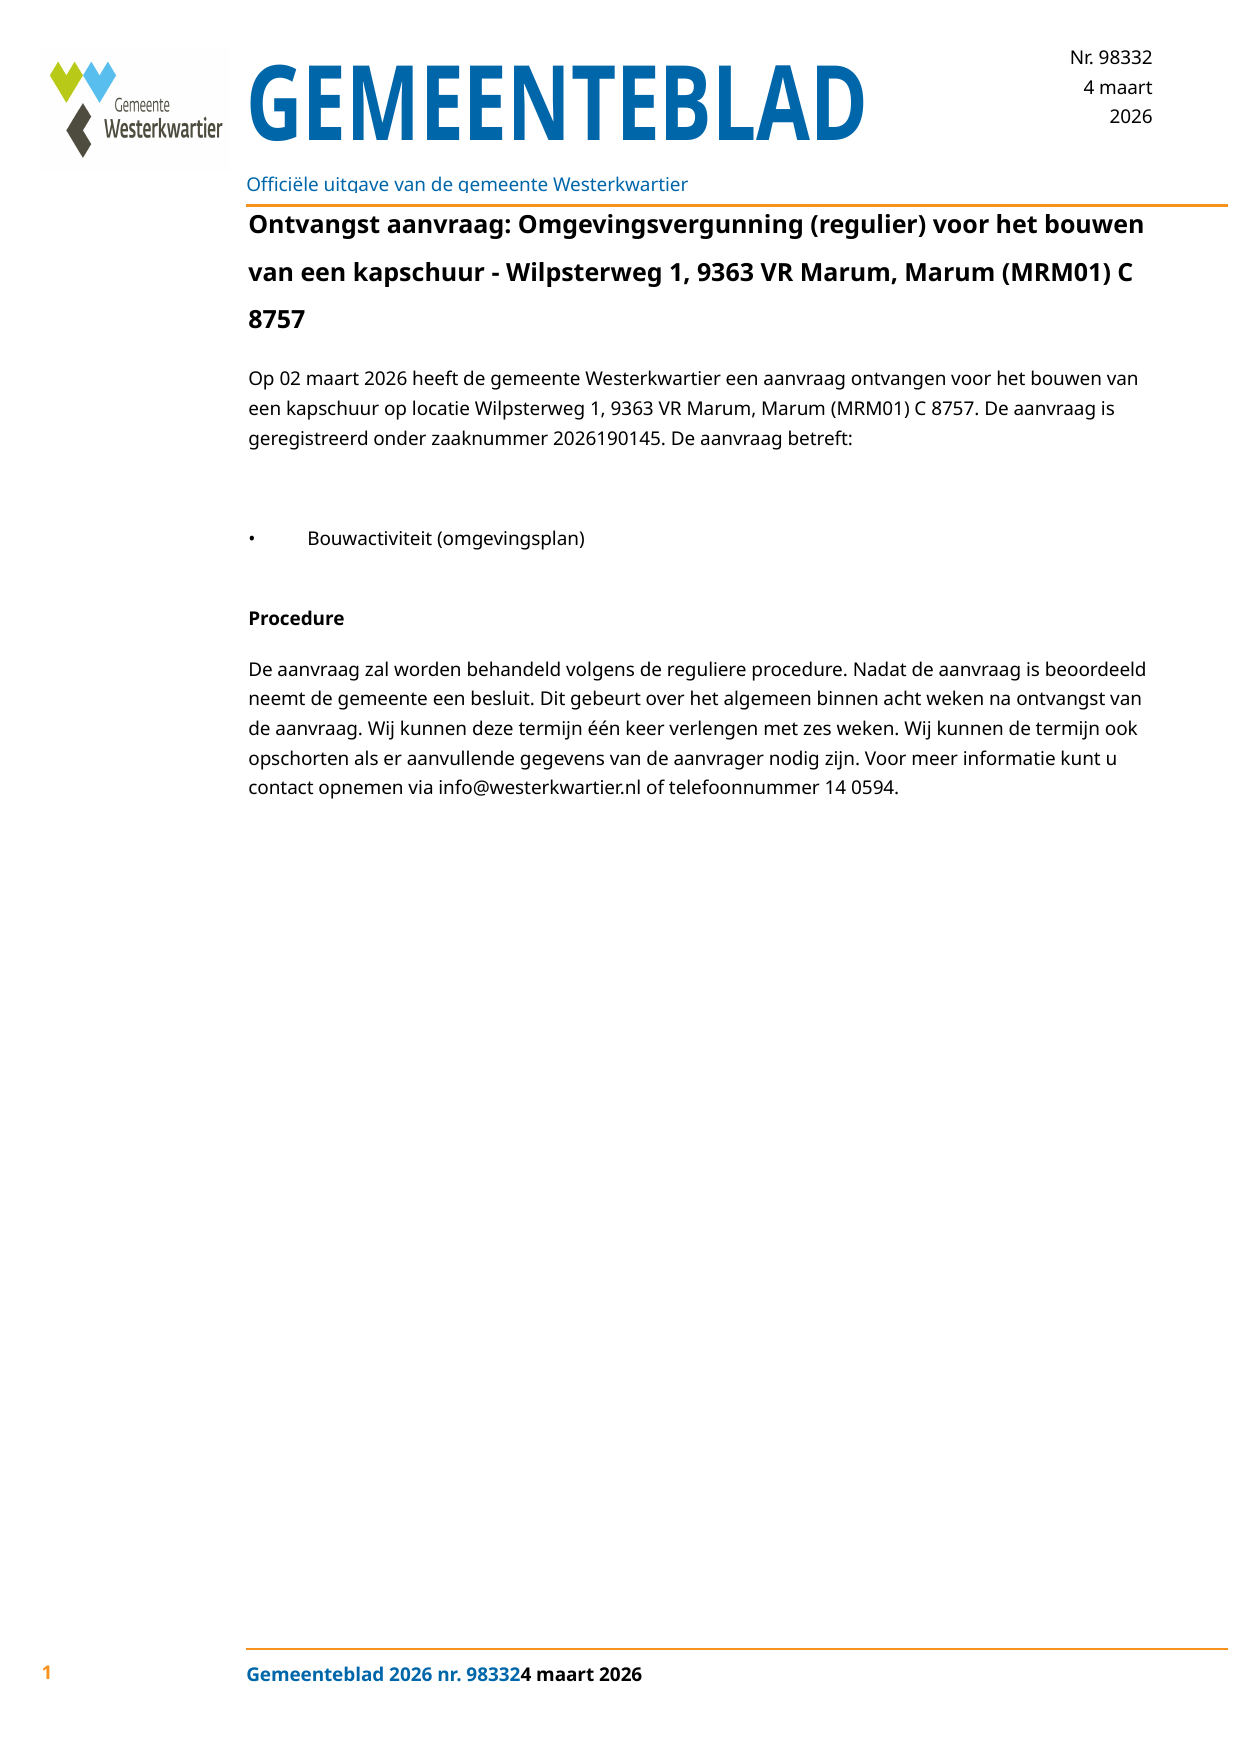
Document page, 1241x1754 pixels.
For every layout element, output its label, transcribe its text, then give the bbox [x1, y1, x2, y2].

list Bouwactiviteit (omgevingsplan) [248, 526, 1152, 551]
text Ontvangst aanvraag: Omgevingsvergunning (regulier) voor het bouwen van een kapschuur - Wilpsterweg 1, 9363 VR Marum, Marum (MRM01) C 8757 [248, 207, 1152, 336]
text De aanvraag zal worden behandeld volgens de reguliere procedure. Nadat de aanvraag is beoordeeld neemt de gemeente een besluit. Dit gebeurt over het algemeen binnen acht weken na ontvangst van de aanvraag. Wij kunnen deze termijn één keer verlengen met zes weken. Wij kunnen de termijn ook opschorten als er aanvullende gegevens van de aanvrager nodig zijn. Voor meer informatie kunt u contact opnemen via info@westerkwartier.nl of telefoonnummer 14 0594. [248, 656, 1152, 800]
text Op 02 maart 2026 heeft de gemeente Westerkwartier een aanvraag ontvangen voor het bouwen van een kapschuur op locatie Wilpsterweg 1, 9363 VR Marum, Marum (MRM01) C 8757. De aanvraag is geregistreerd onder zaaknummer 2026190145. De aanvraag betreft: [248, 366, 1152, 450]
picture [41, 47, 231, 172]
text Procedure [248, 606, 1152, 631]
